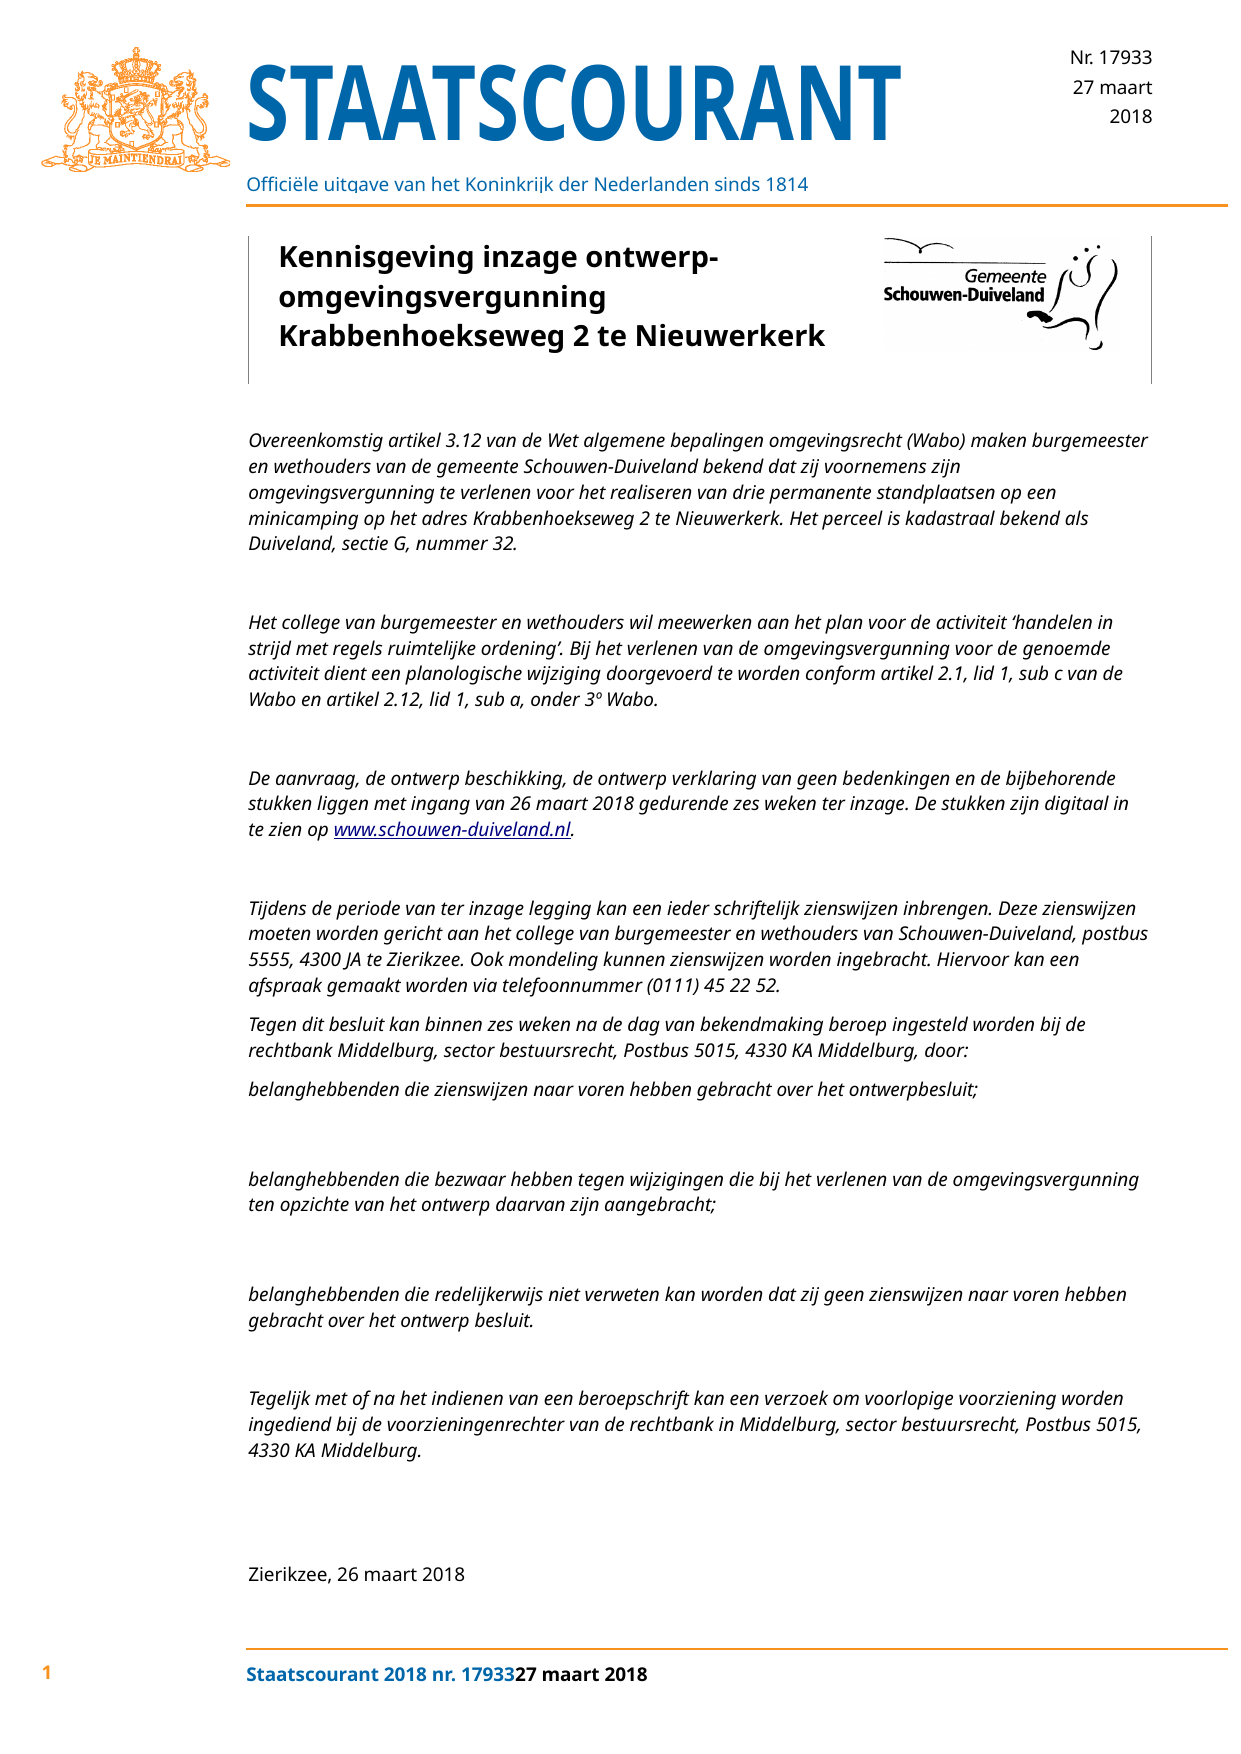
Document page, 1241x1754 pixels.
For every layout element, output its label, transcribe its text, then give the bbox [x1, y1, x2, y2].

text belanghebbenden die bezwaar hebben tegen wijzigingen die bij het verlenen van de omgevingsvergunning ten opzichte van het ontwerp daarvan zijn aangebracht; [248, 1166, 1152, 1217]
text Tijdens de periode van ter inzage legging kan een ieder schriftelijk zienswijzen inbrengen. Deze zienswijzen moeten worden gericht aan het college van burgemeester en wethouders van Schouwen-Duiveland, postbus 5555, 4300 JA te Zierikzee. Ook mondeling kunnen zienswijzen worden ingebracht. Hiervoor kan een afspraak gemaakt worden via telefoonnummer (0111) 45 22 52. [248, 895, 1152, 998]
picture [882, 236, 1119, 351]
picture [41, 47, 231, 172]
text De aanvraag, de ontwerp beschikking, de ontwerp verklaring van geen bedenkingen en de bijbehorende stukken liggen met ingang van 26 maart 2018 gedurende zes weken ter inzage. De stukken zijn digitaal in te zien op www.schouwen-duiveland.nl. [248, 765, 1152, 842]
text Overeenkomstig artikel 3.12 van de Wet algemene bepalingen omgevingsrecht (Wabo) maken burgemeester en wethouders van de gemeente Schouwen-Duiveland bekend dat zij voornemens zijn omgevingsvergunning te verlenen voor het realiseren van drie permanente standplaatsen op een minicamping op het adres Krabbenhoekseweg 2 te Nieuwerkerk. Het perceel is kadastraal bekend als Duiveland, sectie G, nummer 32. [248, 427, 1152, 556]
text Het college van burgemeester en wethouders wil meewerken aan het plan voor de activiteit ‘handelen in strijd met regels ruimtelijke ordening’. Bij het verlenen van de omgevingsvergunning voor de genoemde activiteit dient een planologische wijziging doorgevoerd te worden conform artikel 2.1, lid 1, sub c van de Wabo en artikel 2.12, lid 1, sub a, onder 3º Wabo. [248, 609, 1152, 712]
text Tegen dit besluit kan binnen zes weken na de dag van bekendmaking beroep ingesteld worden bij de rechtbank Middelburg, sector bestuursrecht, Postbus 5015, 4330 KA Middelburg, door: [248, 1011, 1152, 1063]
table_header Kennisgeving inzage ontwerp-omgevingsvergunning Krabbenhoekseweg 2 te Nieuwerkerk [249, 236, 850, 384]
text belanghebbenden die zienswijzen naar voren hebben gebracht over het ontwerpbesluit; [248, 1076, 1152, 1102]
text Tegelijk met of na het indienen van een beroepschrift kan een verzoek om voorlopige voorziening worden ingediend bij de voorzieningenrechter van de rechtbank in Middelburg, sector bestuursrecht, Postbus 5015, 4330 KA Middelburg. [248, 1386, 1152, 1463]
text belanghebbenden die redelijkerwijs niet verweten kan worden dat zij geen zienswijzen naar voren hebben gebracht over het ontwerp besluit. [248, 1281, 1152, 1333]
table_header [850, 236, 1151, 384]
text Zierikzee, 26 maart 2018 [248, 1561, 1152, 1587]
